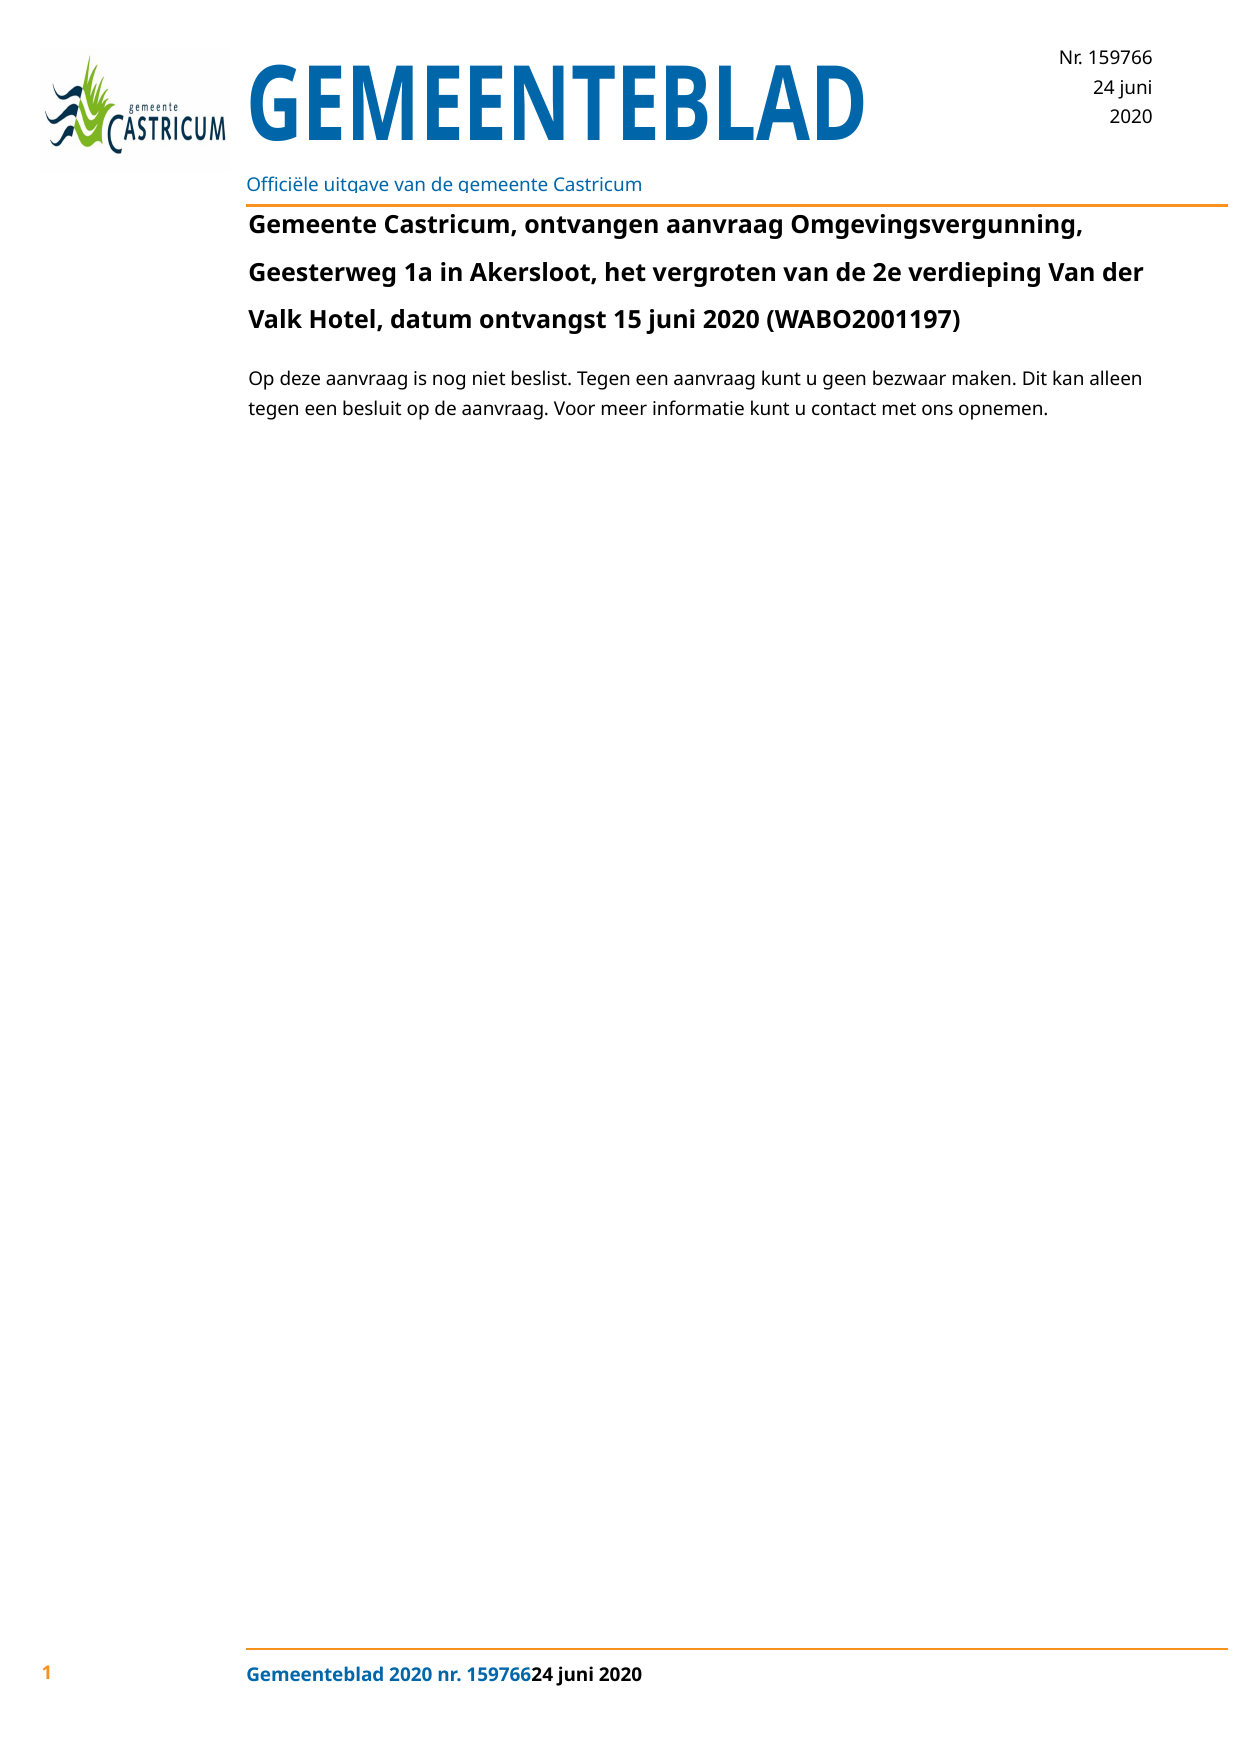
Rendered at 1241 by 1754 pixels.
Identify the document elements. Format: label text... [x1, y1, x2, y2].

picture [41, 47, 231, 172]
text Gemeente Castricum, ontvangen aanvraag Omgevingsvergunning, Geesterweg 1a in Akersloot, het vergroten van de 2e verdieping Van der Valk Hotel, datum ontvangst 15 juni 2020 (WABO2001197) [248, 207, 1152, 336]
text Op deze aanvraag is nog niet beslist. Tegen een aanvraag kunt u geen bezwaar maken. Dit kan alleen tegen een besluit op de aanvraag. Voor meer informatie kunt u contact met ons opnemen. [248, 366, 1152, 421]
